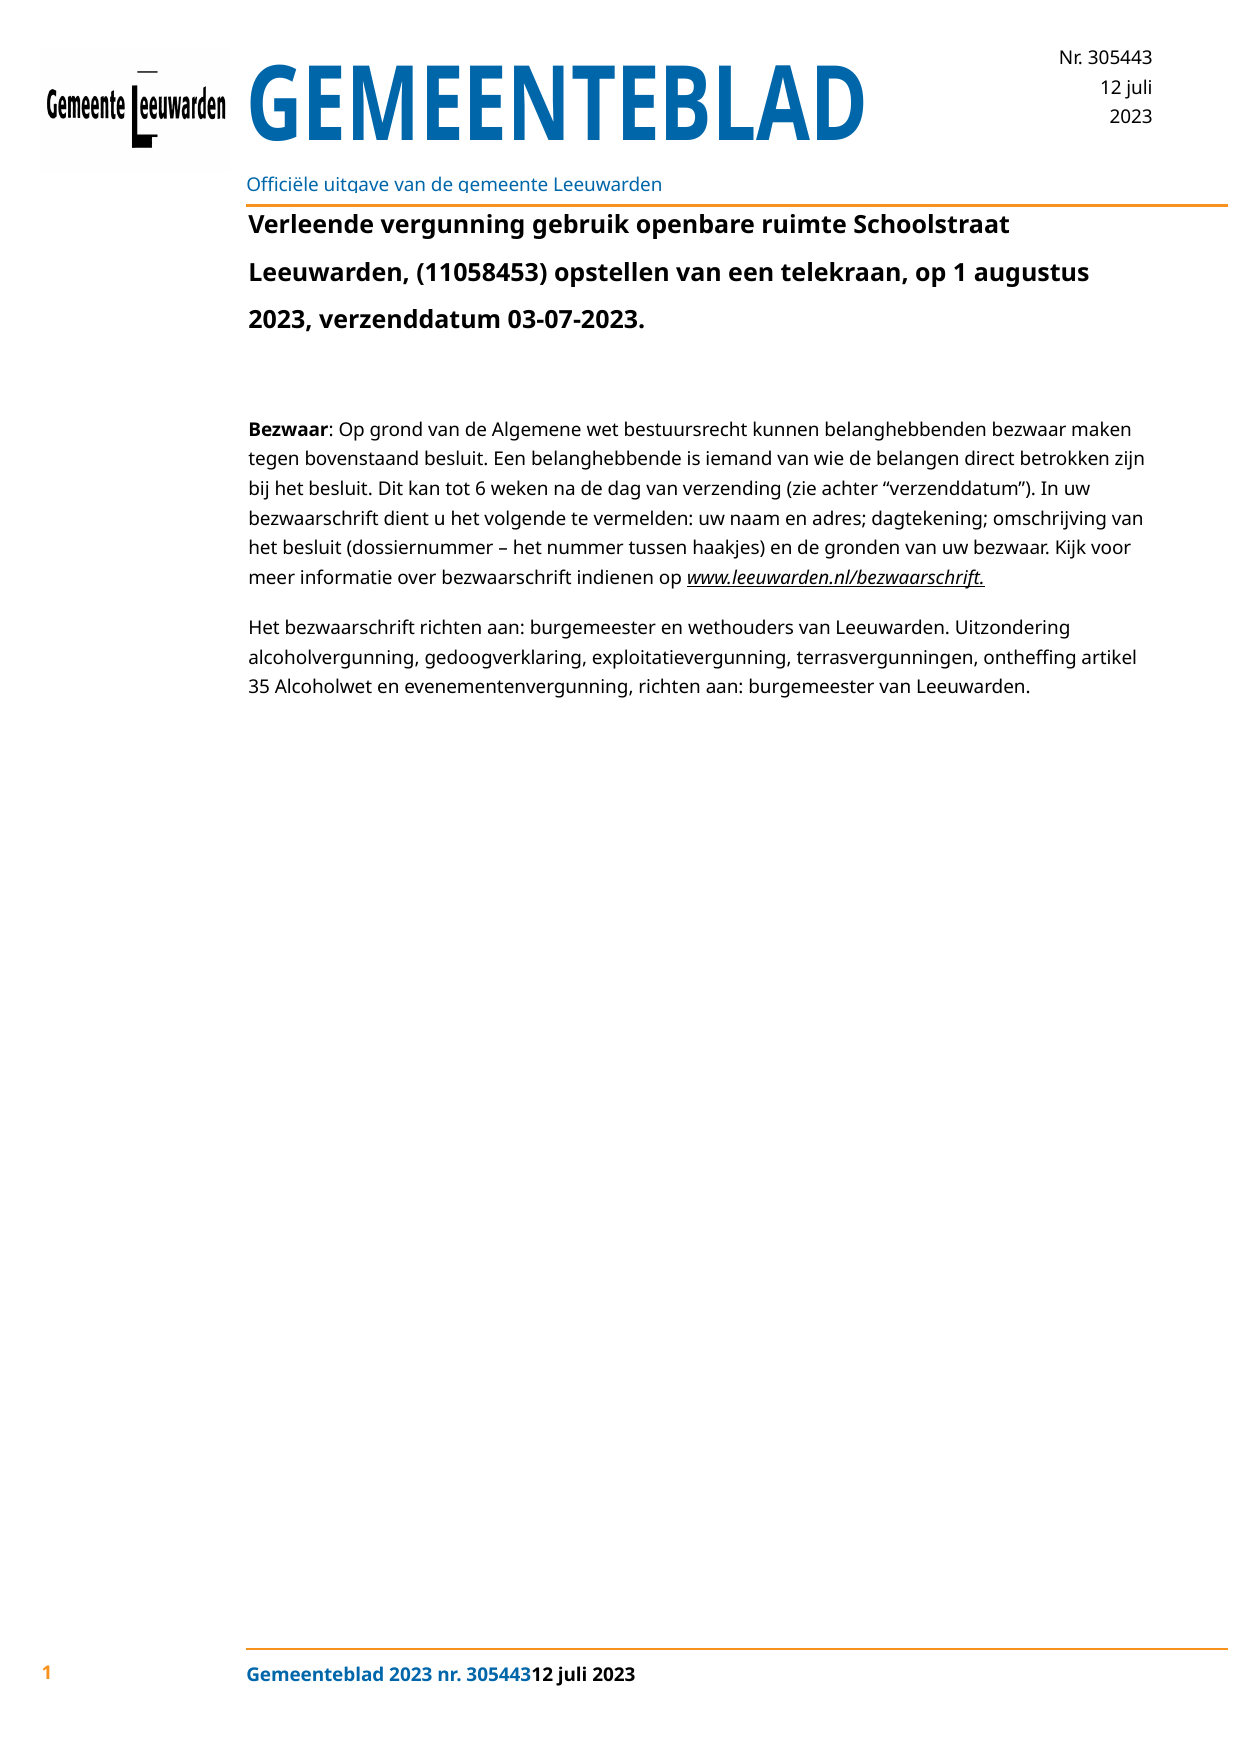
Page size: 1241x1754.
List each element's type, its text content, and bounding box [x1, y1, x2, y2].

text Verleende vergunning gebruik openbare ruimte Schoolstraat Leeuwarden, (11058453) opstellen van een telekraan, op 1 augustus 2023, verzenddatum 03-07-2023. [248, 207, 1152, 336]
text Bezwaar: Op grond van de Algemene wet bestuursrecht kunnen belanghebbenden bezwaar maken tegen bovenstaand besluit. Een belanghebbende is iemand van wie de belangen direct betrokken zijn bij het besluit. Dit kan tot 6 weken na de dag van verzending (zie achter “verzenddatum”). In uw bezwaarschrift dient u het volgende te vermelden: uw naam en adres; dagtekening; omschrijving van het besluit (dossiernummer – het nummer tussen haakjes) en de gronden van uw bezwaar. Kijk voor meer informatie over bezwaarschrift indienen op www.leeuwarden.nl/bezwaarschrift. [248, 416, 1152, 589]
picture [41, 47, 231, 172]
text Het bezwaarschrift richten aan: burgemeester en wethouders van Leeuwarden. Uitzondering alcoholvergunning, gedoogverklaring, exploitatievergunning, terrasvergunningen, ontheffing artikel 35 Alcoholwet en evenementenvergunning, richten aan: burgemeester van Leeuwarden. [248, 614, 1152, 699]
